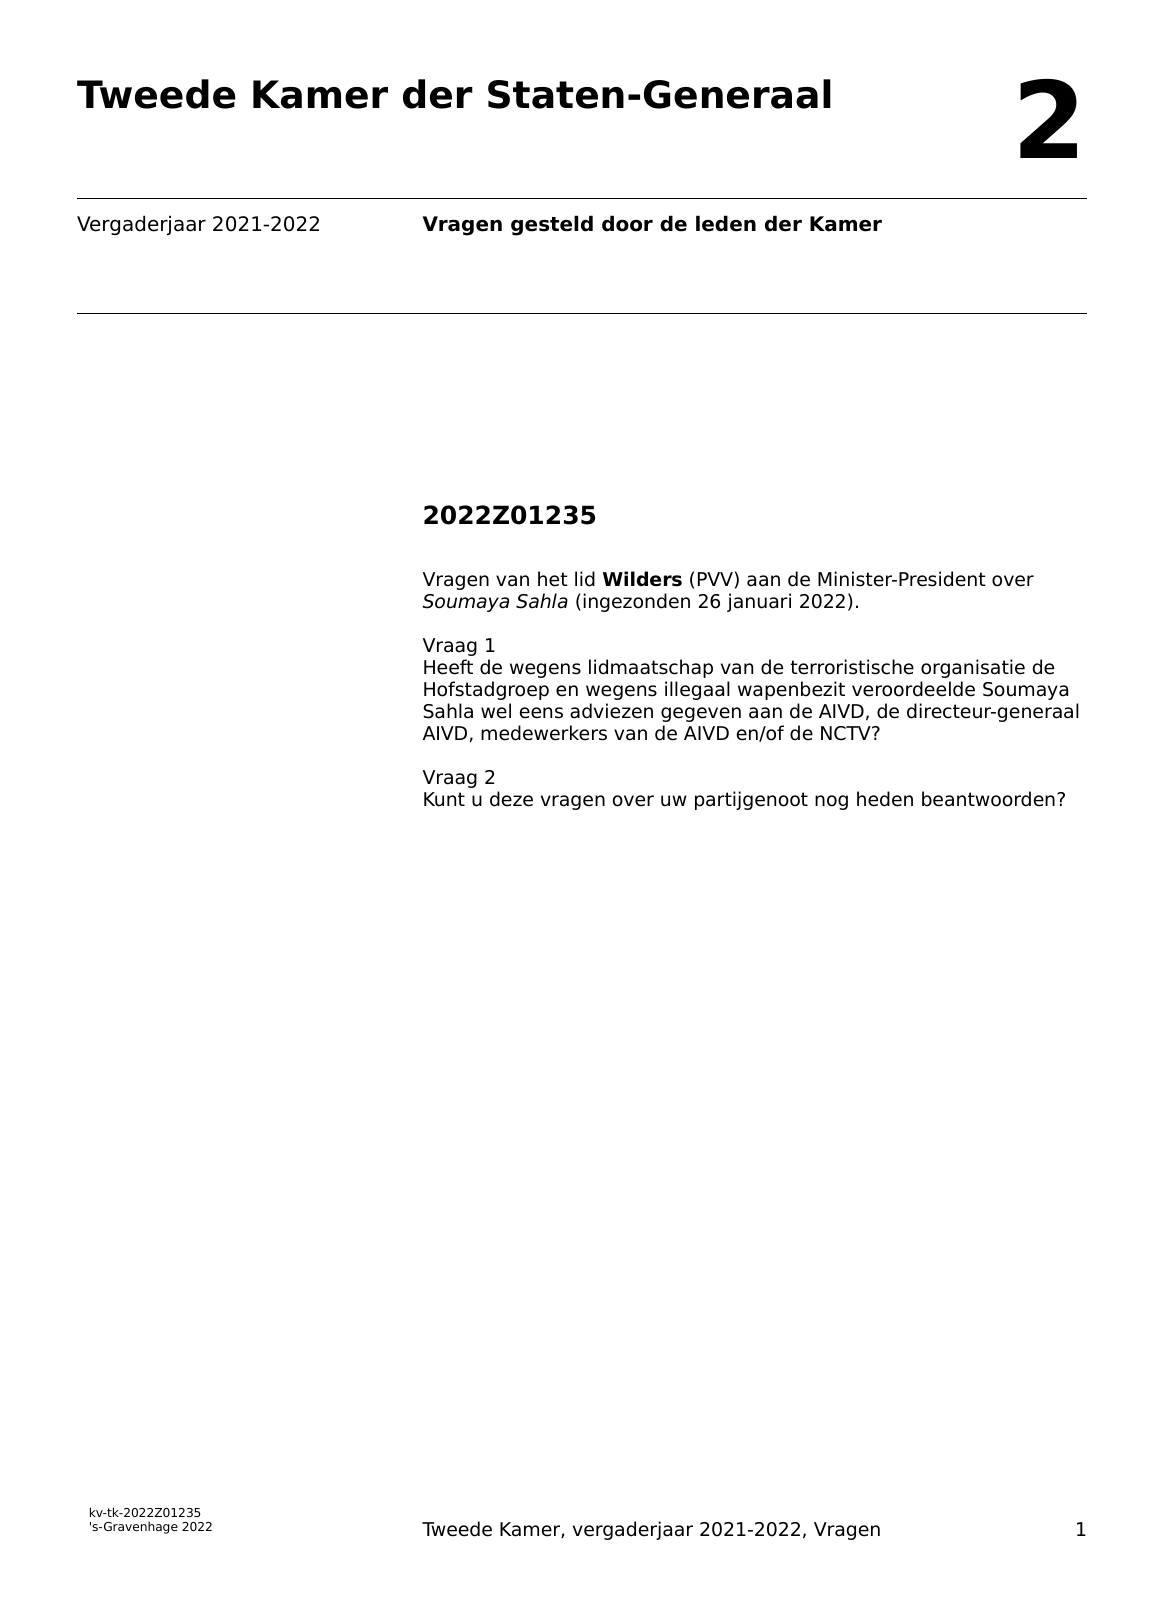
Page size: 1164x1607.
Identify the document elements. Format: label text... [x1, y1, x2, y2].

table_header 2 [886, 59, 1087, 198]
text Heeft de wegens lidmaatschap van de terroristische organisatie de Hofstadgroep en wegens illegaal wapenbezit veroordeelde Soumaya Sahla wel eens adviezen gegeven aan de AIVD, de directeur-generaal AIVD, medewerkers van de AIVD en/of de NCTV? [422, 657, 1087, 745]
text 's-Gravenhage 2022 [88, 1520, 323, 1534]
text Vragen van het lid Wilders (PVV) aan de Minister-President over Soumaya Sahla (ingezonden 26 januari 2022). [422, 569, 1087, 613]
text Kunt u deze vragen over uw partijgenoot nog heden beantwoorden? [422, 789, 1087, 811]
table_header Tweede Kamer der Staten-Generaal [77, 59, 886, 198]
text Vraag 1 [422, 635, 1087, 657]
text Vraag 2 [422, 767, 1087, 789]
text 2022Z01235 [422, 501, 1087, 531]
table_cell Vragen gesteld door de leden der Kamer [422, 199, 1087, 313]
text kv-tk-2022Z01235 [88, 1506, 323, 1520]
table_cell Vergaderjaar 2021-2022 [77, 199, 422, 313]
